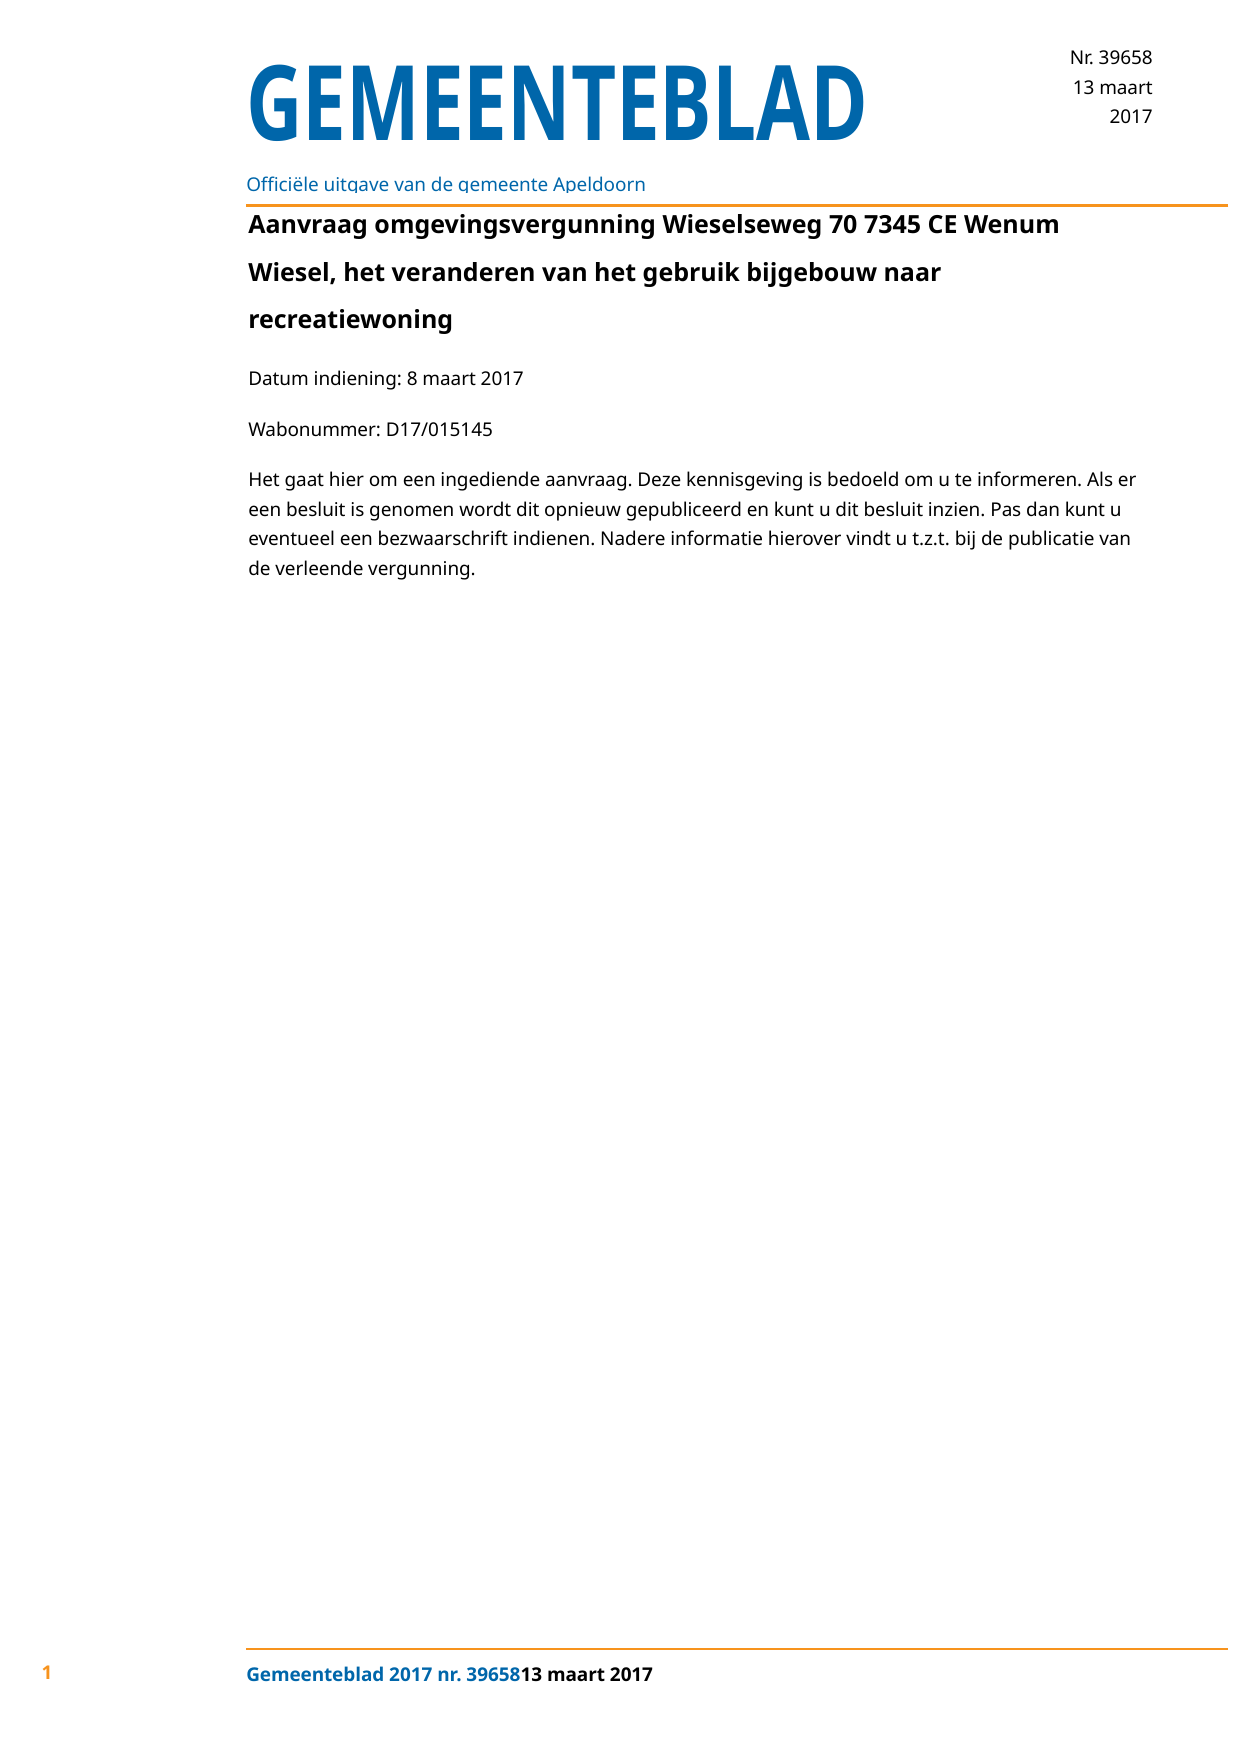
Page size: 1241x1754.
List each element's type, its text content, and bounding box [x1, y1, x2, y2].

text Wabonummer: D17/015145 [248, 416, 1152, 442]
text Aanvraag omgevingsvergunning Wieselseweg 70 7345 CE Wenum Wiesel, het veranderen van het gebruik bijgebouw naar recreatiewoning [248, 207, 1152, 336]
picture [41, 47, 231, 172]
text Datum indiening: 8 maart 2017 [248, 366, 1152, 391]
text Het gaat hier om een ingediende aanvraag. Deze kennisgeving is bedoeld om u te informeren. Als er een besluit is genomen wordt dit opnieuw gepubliceerd en kunt u dit besluit inzien. Pas dan kunt u eventueel een bezwaarschrift indienen. Nadere informatie hierover vindt u t.z.t. bij de publicatie van de verleende vergunning. [248, 466, 1152, 581]
